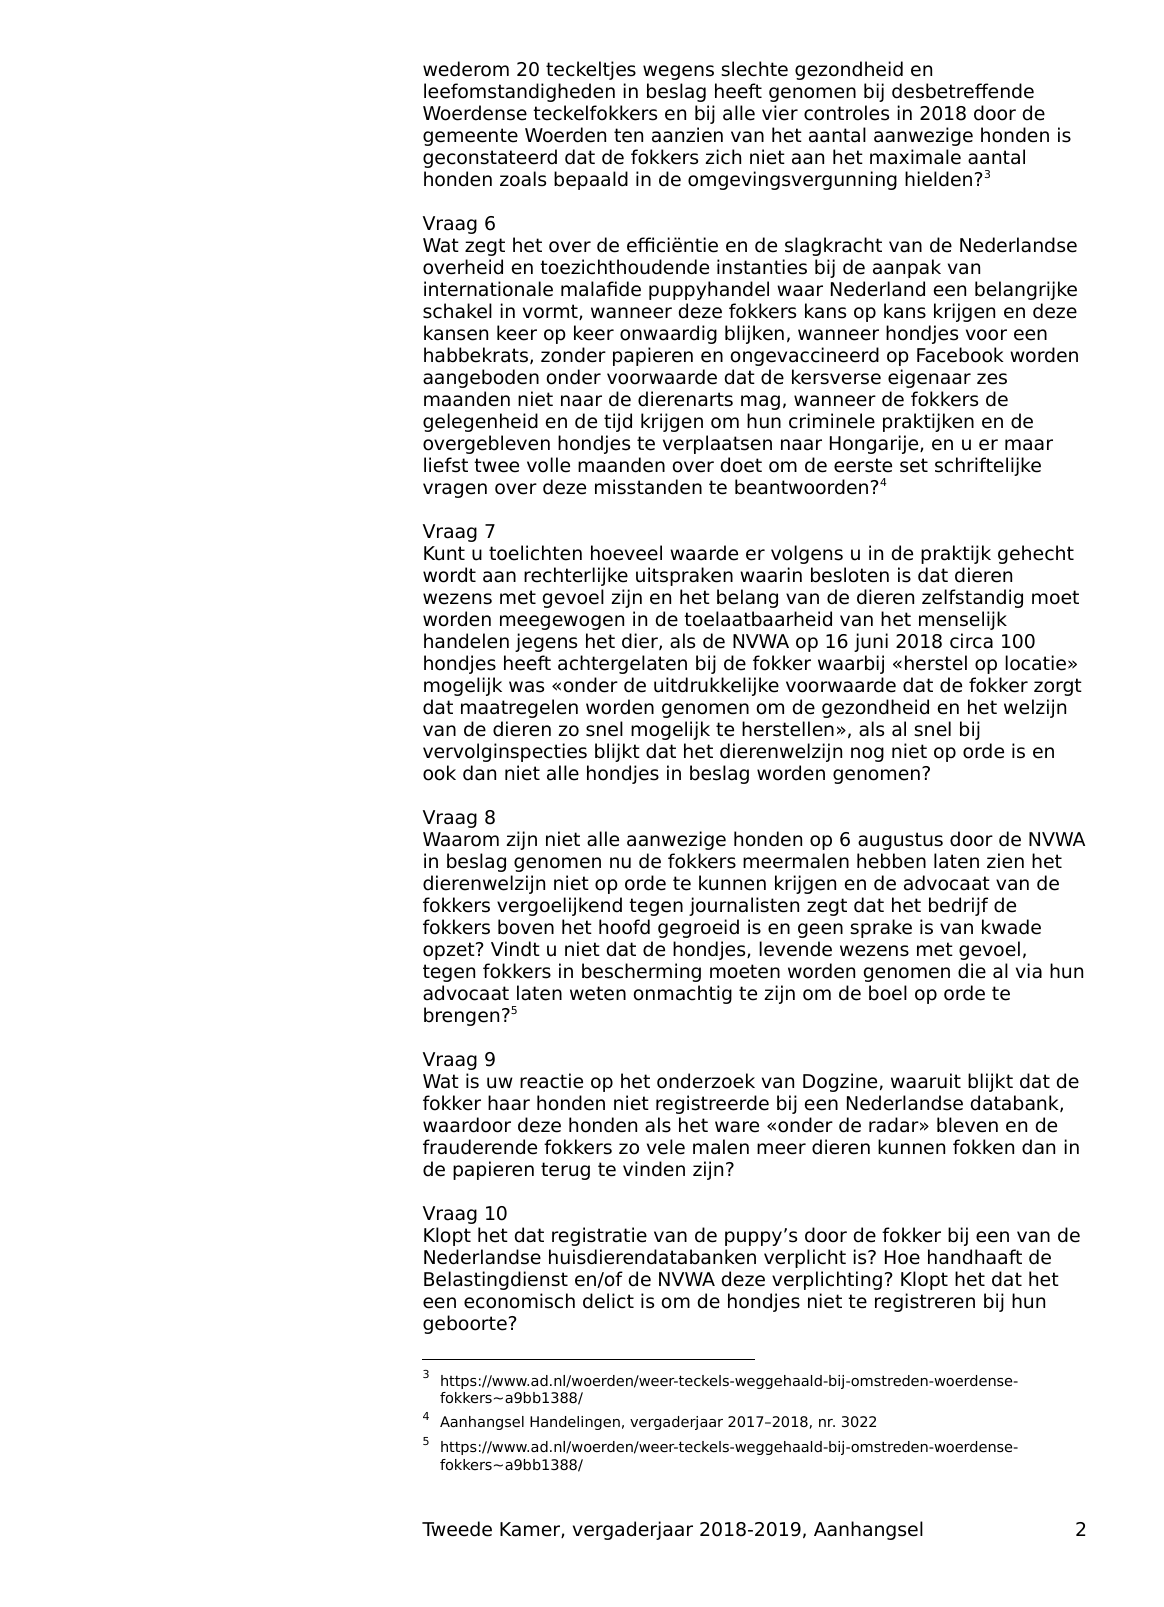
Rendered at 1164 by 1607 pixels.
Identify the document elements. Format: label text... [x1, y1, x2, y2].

text Vraag 8 [422, 807, 1087, 829]
text Wat is uw reactie op het onderzoek van Dogzine, waaruit blijkt dat de fokker haar honden niet registreerde bij een Nederlandse databank, waardoor deze honden als het ware «onder de radar» bleven en de frauderende fokkers zo vele malen meer dieren kunnen fokken dan in de papieren terug te vinden zijn? [422, 1071, 1087, 1181]
text Aanhangsel Handelingen, vergaderjaar 2017–2018, nr. 3022 [422, 1410, 1087, 1432]
text Vraag 9 [422, 1049, 1087, 1071]
text Vraag 10 [422, 1203, 1087, 1225]
text https://www.ad.nl/woerden/weer-teckels-weggehaald-bij-omstreden-woerdense-fokkers~a9bb1388/ [422, 1368, 1087, 1407]
text Kunt u toelichten hoeveel waarde er volgens u in de praktijk gehecht wordt aan rechterlijke uitspraken waarin besloten is dat dieren wezens met gevoel zijn en het belang van de dieren zelfstandig moet worden meegewogen in de toelaatbaarheid van het menselijk handelen jegens het dier, als de NVWA op 16 juni 2018 circa 100 hondjes heeft achtergelaten bij de fokker waarbij «herstel op locatie» mogelijk was «onder de uitdrukkelijke voorwaarde dat de fokker zorgt dat maatregelen worden genomen om de gezondheid en het welzijn van de dieren zo snel mogelijk te herstellen», als al snel bij vervolginspecties blijkt dat het dierenwelzijn nog niet op orde is en ook dan niet alle hondjes in beslag worden genomen? [422, 543, 1087, 785]
text Waarom zijn niet alle aanwezige honden op 6 augustus door de NVWA in beslag genomen nu de fokkers meermalen hebben laten zien het dierenwelzijn niet op orde te kunnen krijgen en de advocaat van de fokkers vergoelijkend tegen journalisten zegt dat het bedrijf de fokkers boven het hoofd gegroeid is en geen sprake is van kwade opzet? Vindt u niet dat de hondjes, levende wezens met gevoel, tegen fokkers in bescherming moeten worden genomen die al via hun advocaat laten weten onmachtig te zijn om de boel op orde te brengen? [422, 829, 1087, 1027]
text Klopt het dat registratie van de puppy’s door de fokker bij een van de Nederlandse huisdierendatabanken verplicht is? Hoe handhaaft de Belastingdienst en/of de NVWA deze verplichting? Klopt het dat het een economisch delict is om de hondjes niet te registreren bij hun geboorte? [422, 1225, 1087, 1335]
text Vraag 6 [422, 213, 1087, 235]
text Vraag 7 [422, 521, 1087, 543]
text https://www.ad.nl/woerden/weer-teckels-weggehaald-bij-omstreden-woerdense-fokkers~a9bb1388/ [422, 1435, 1087, 1474]
text wederom 20 teckeltjes wegens slechte gezondheid en leefomstandigheden in beslag heeft genomen bij desbetreffende Woerdense teckelfokkers en bij alle vier controles in 2018 door de gemeente Woerden ten aanzien van het aantal aanwezige honden is geconstateerd dat de fokkers zich niet aan het maximale aantal honden zoals bepaald in de omgevingsvergunning hielden? [422, 59, 1087, 191]
text Wat zegt het over de efficiëntie en de slagkracht van de Nederlandse overheid en toezichthoudende instanties bij de aanpak van internationale malafide puppyhandel waar Nederland een belangrijke schakel in vormt, wanneer deze fokkers kans op kans krijgen en deze kansen keer op keer onwaardig blijken, wanneer hondjes voor een habbekrats, zonder papieren en ongevaccineerd op Facebook worden aangeboden onder voorwaarde dat de kersverse eigenaar zes maanden niet naar de dierenarts mag, wanneer de fokkers de gelegenheid en de tijd krijgen om hun criminele praktijken en de overgebleven hondjes te verplaatsen naar Hongarije, en u er maar liefst twee volle maanden over doet om de eerste set schriftelijke vragen over deze misstanden te beantwoorden? [422, 235, 1087, 499]
